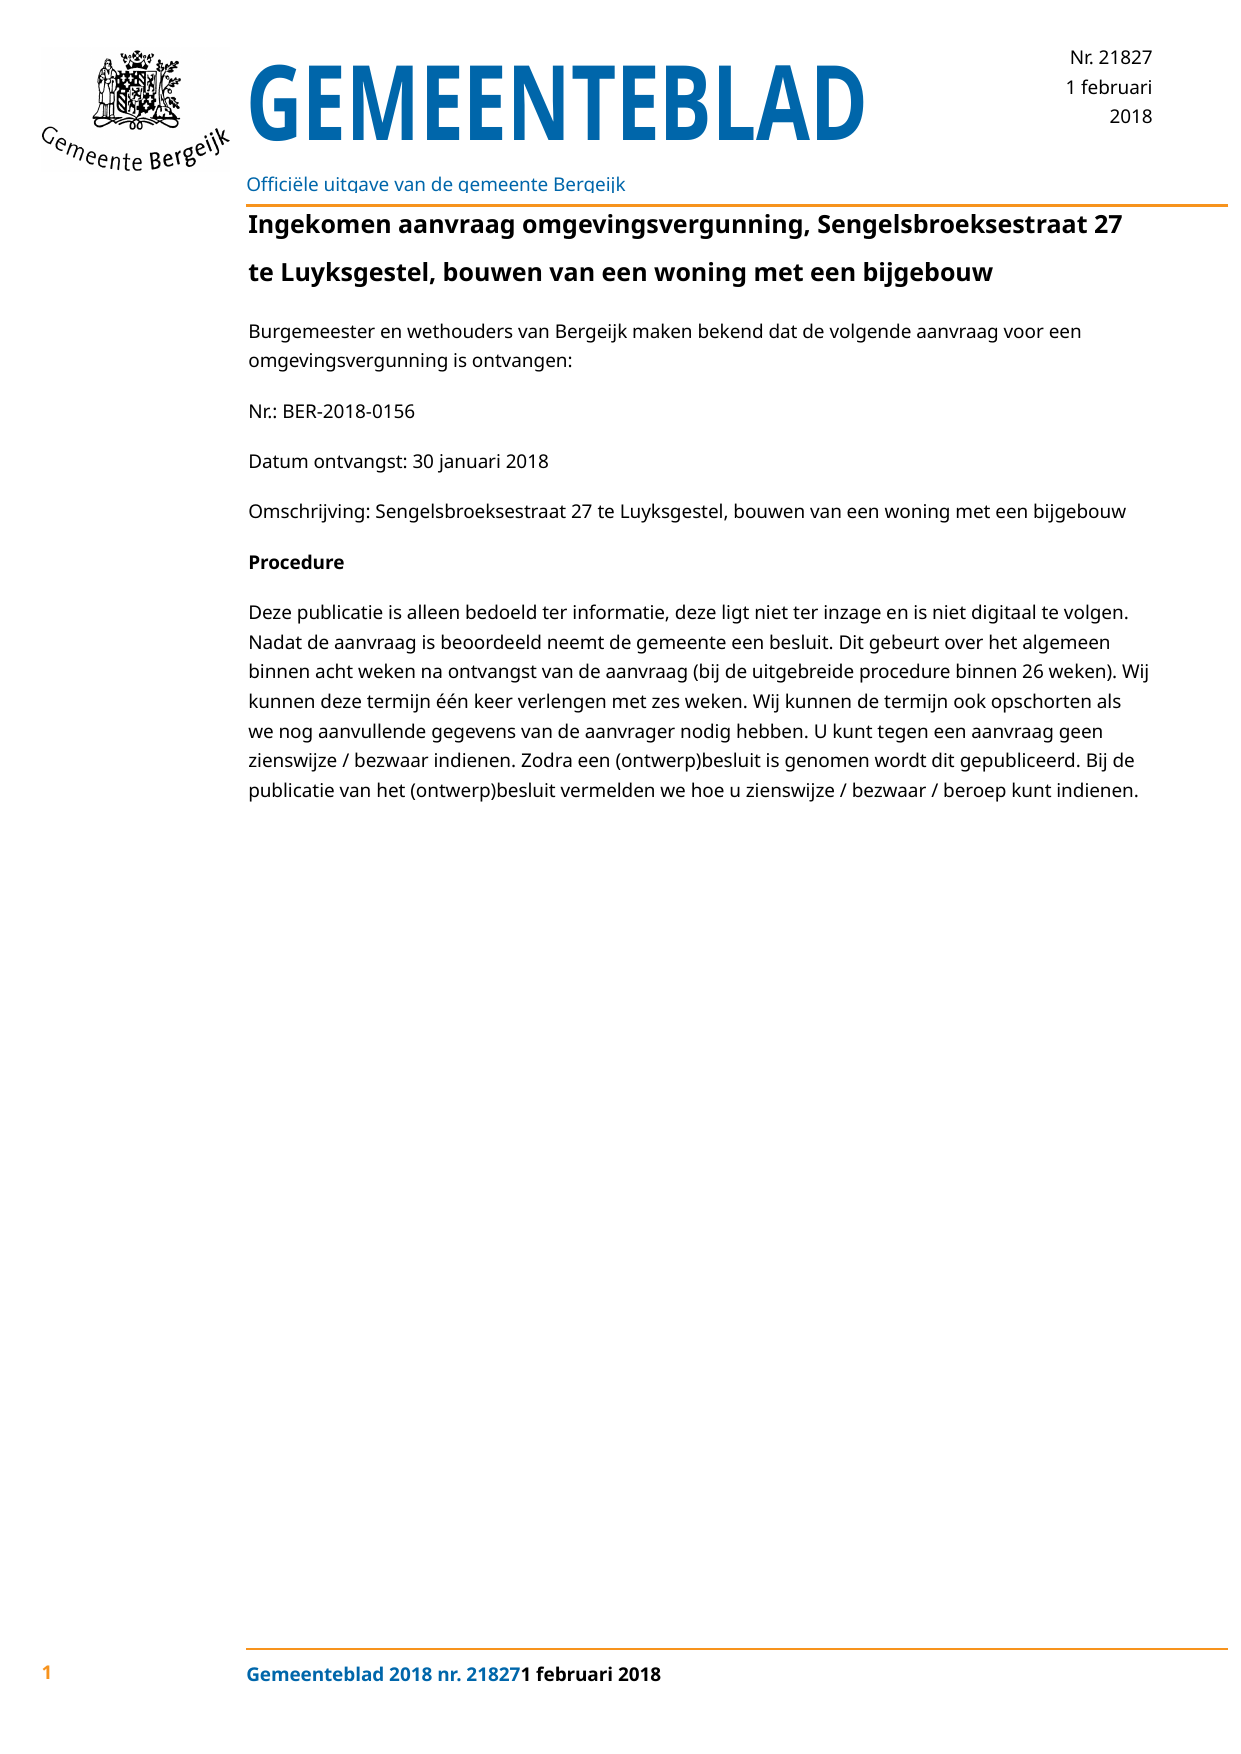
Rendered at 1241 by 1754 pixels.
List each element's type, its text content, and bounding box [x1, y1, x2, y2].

text Omschrijving: Sengelsbroeksestraat 27 te Luyksgestel, bouwen van een woning met een bijgebouw [248, 499, 1152, 524]
text Datum ontvangst: 30 januari 2018 [248, 448, 1152, 474]
text Ingekomen aanvraag omgevingsvergunning, Sengelsbroeksestraat 27 te Luyksgestel, bouwen van een woning met een bijgebouw [248, 207, 1152, 288]
text Nr.: BER-2018-0156 [248, 398, 1152, 424]
text Procedure [248, 549, 1152, 575]
text Deze publicatie is alleen bedoeld ter informatie, deze ligt niet ter inzage en is niet digitaal te volgen. Nadat de aanvraag is beoordeeld neemt de gemeente een besluit. Dit gebeurt over het algemeen binnen acht weken na ontvangst van de aanvraag (bij de uitgebreide procedure binnen 26 weken). Wij kunnen deze termijn één keer verlengen met zes weken. Wij kunnen de termijn ook opschorten als we nog aanvullende gegevens van de aanvrager nodig hebben. U kunt tegen een aanvraag geen zienswijze / bezwaar indienen. Zodra een (ontwerp)besluit is genomen wordt dit gepubliceerd. Bij de publicatie van het (ontwerp)besluit vermelden we hoe u zienswijze / bezwaar / beroep kunt indienen. [248, 599, 1152, 803]
picture [41, 47, 231, 172]
text Burgemeester en wethouders van Bergeijk maken bekend dat de volgende aanvraag voor een omgevingsvergunning is ontvangen: [248, 318, 1152, 373]
